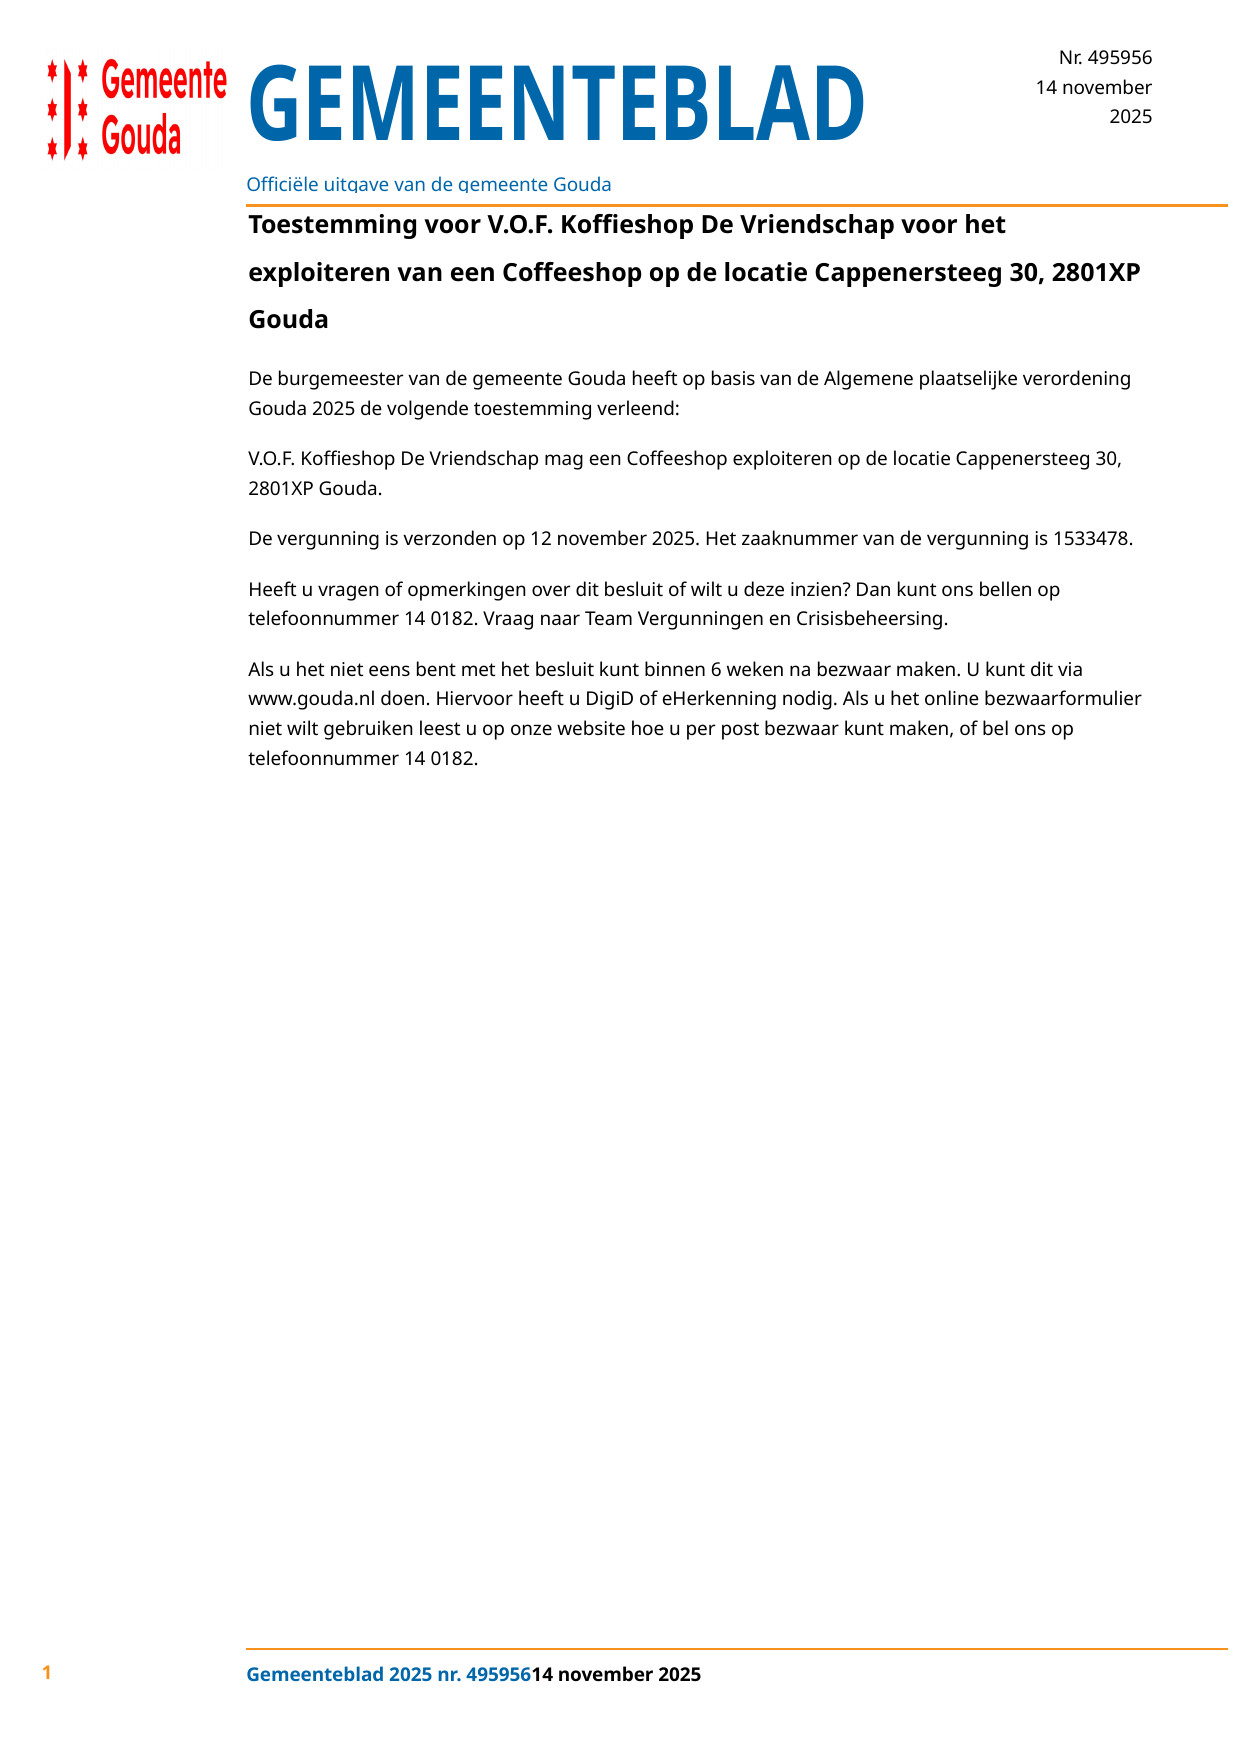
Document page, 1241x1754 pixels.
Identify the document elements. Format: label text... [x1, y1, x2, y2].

text De vergunning is verzonden op 12 november 2025. Het zaaknummer van de vergunning is 1533478. [248, 526, 1152, 551]
text De burgemeester van de gemeente Gouda heeft op basis van de Algemene plaatselijke verordening Gouda 2025 de volgende toestemming verleend: [248, 366, 1152, 421]
text Toestemming voor V.O.F. Koffieshop De Vriendschap voor het exploiteren van een Coffeeshop op de locatie Cappenersteeg 30, 2801XP Gouda [248, 207, 1152, 336]
text Heeft u vragen of opmerkingen over dit besluit of wilt u deze inzien? Dan kunt ons bellen op telefoonnummer 14 0182. Vraag naar Team Vergunningen en Crisisbeheersing. [248, 576, 1152, 631]
text V.O.F. Koffieshop De Vriendschap mag een Coffeeshop exploiteren op de locatie Cappenersteeg 30, 2801XP Gouda. [248, 446, 1152, 501]
picture [41, 47, 231, 172]
text Als u het niet eens bent met het besluit kunt binnen 6 weken na bezwaar maken. U kunt dit via www.gouda.nl doen. Hiervoor heeft u DigiD of eHerkenning nodig. Als u het online bezwaarformulier niet wilt gebruiken leest u op onze website hoe u per post bezwaar kunt maken, of bel ons op telefoonnummer 14 0182. [248, 656, 1152, 770]
